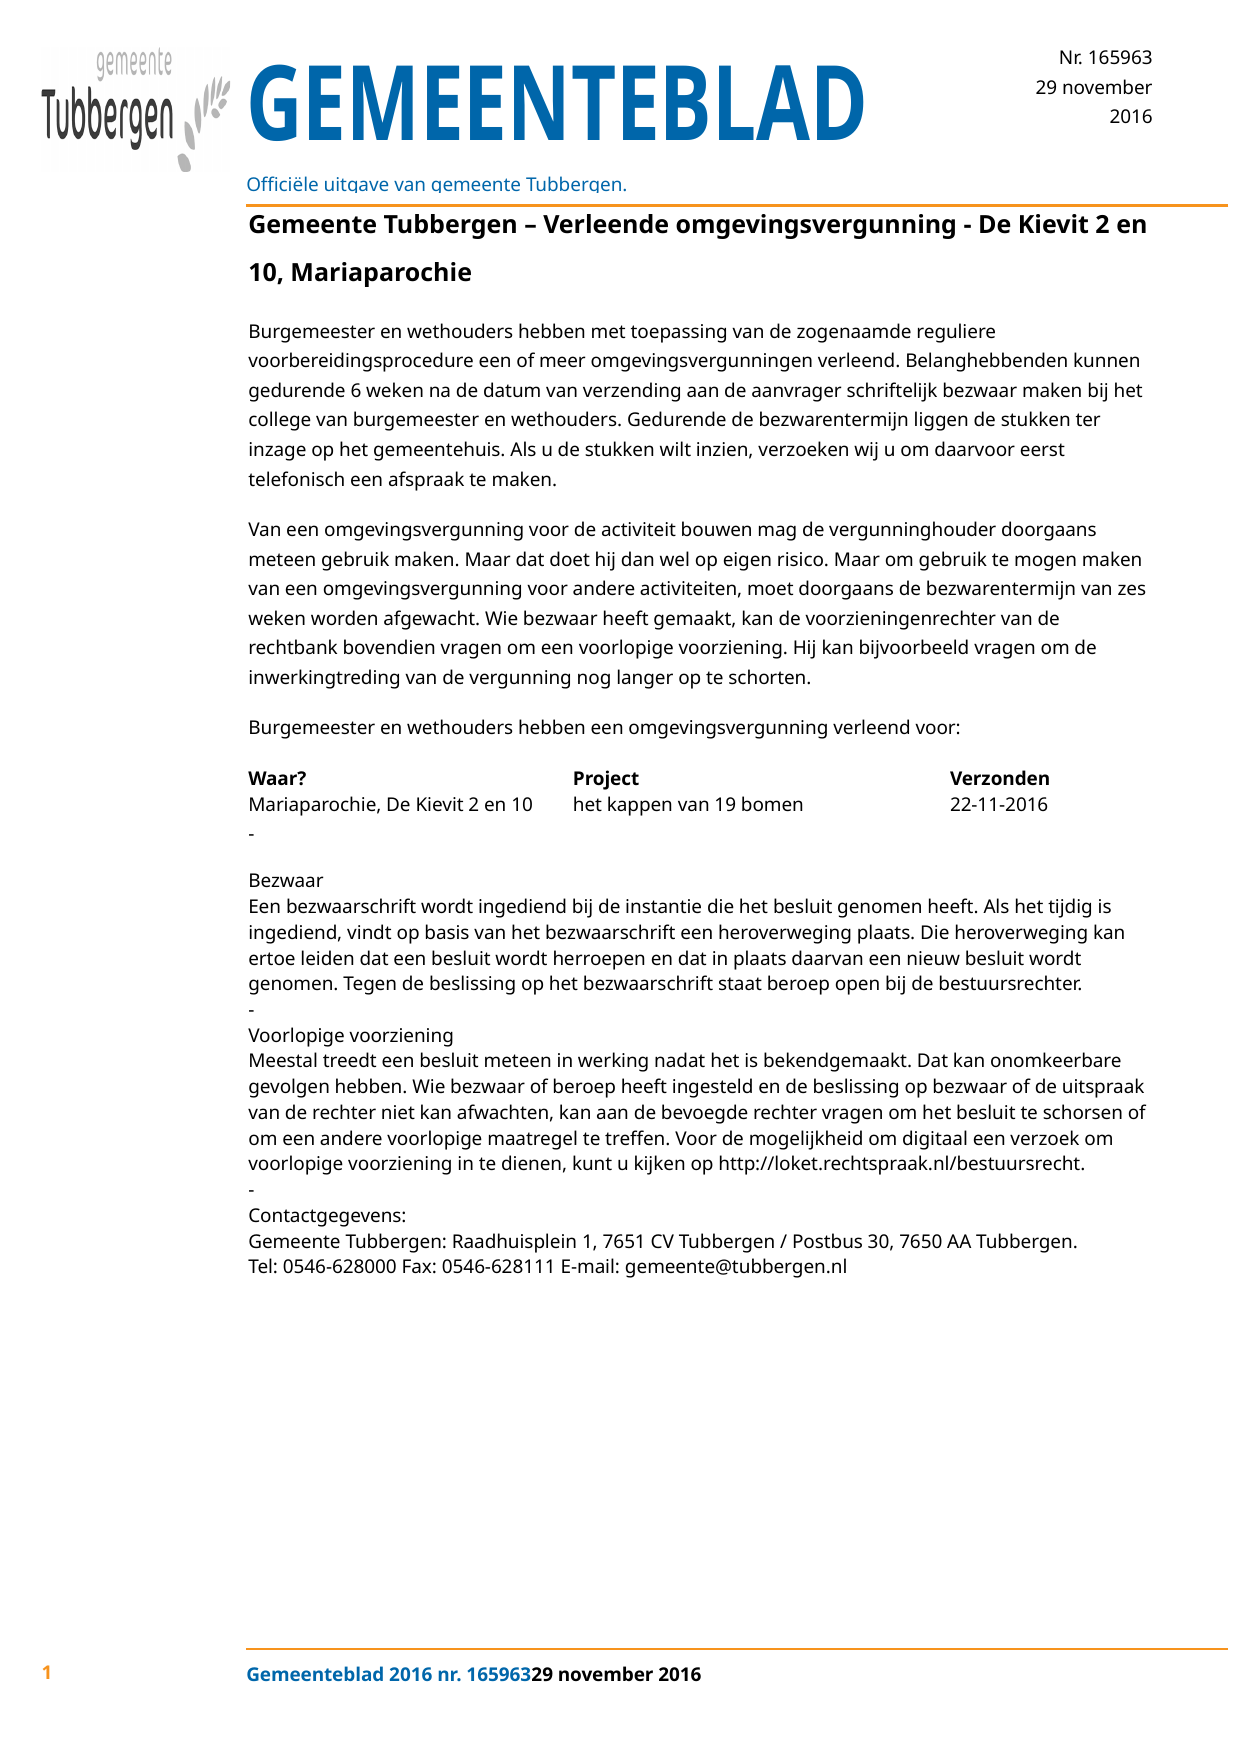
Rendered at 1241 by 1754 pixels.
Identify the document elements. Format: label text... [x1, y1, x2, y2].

table_header Verzonden [950, 765, 1152, 791]
text Gemeente Tubbergen: Raadhuisplein 1, 7651 CV Tubbergen / Postbus 30, 7650 AA Tubbergen. [248, 1228, 1152, 1253]
text Een bezwaarschrift wordt ingediend bij de instantie die het besluit genomen heeft. Als het tijdig is ingediend, vindt op basis van het bezwaarschrift een heroverweging plaats. Die heroverweging kan ertoe leiden dat een besluit wordt herroepen en dat in plaats daarvan een nieuw besluit wordt genomen. Tegen de beslissing op het bezwaarschrift staat beroep open bij de bestuursrechter. [248, 893, 1152, 996]
table_cell het kappen van 19 bomen [573, 791, 950, 817]
text Meestal treedt een besluit meteen in werking nadat het is bekendgemaakt. Dat kan onomkeerbare gevolgen hebben. Wie bezwaar of beroep heeft ingesteld en de beslissing op bezwaar of de uitspraak van de rechter niet kan afwachten, kan aan de bevoegde rechter vragen om het besluit te schorsen of om een andere voorlopige maatregel te treffen. Voor de mogelijkheid om digitaal een verzoek om voorlopige voorziening in te dienen, kunt u kijken op http://loket.rechtspraak.nl/bestuursrecht. [248, 1048, 1152, 1176]
text - [248, 1176, 1152, 1202]
text - [248, 820, 1152, 846]
table_cell 22-11-2016 [950, 791, 1152, 817]
table_header Project [573, 765, 950, 791]
text Bezwaar [248, 868, 1152, 893]
text Tel: 0546-628000 Fax: 0546-628111 E-mail: gemeente@tubbergen.nl [248, 1253, 1152, 1279]
text Contactgegevens: [248, 1202, 1152, 1228]
text Voorlopige voorziening [248, 1022, 1152, 1048]
table_cell Mariaparochie, De Kievit 2 en 10 [248, 791, 573, 817]
table_header Waar? [248, 765, 573, 791]
text - [248, 996, 1152, 1022]
text Van een omgevingsvergunning voor de activiteit bouwen mag de vergunninghouder doorgaans meteen gebruik maken. Maar dat doet hij dan wel op eigen risico. Maar om gebruik te mogen maken van een omgevingsvergunning voor andere activiteiten, moet doorgaans de bezwarentermijn van zes weken worden afgewacht. Wie bezwaar heeft gemaakt, kan de voorzieningenrechter van de rechtbank bovendien vragen om een voorlopige voorziening. Hij kan bijvoorbeeld vragen om de inwerkingtreding van de vergunning nog langer op te schorten. [248, 516, 1152, 690]
picture [41, 47, 231, 172]
text Burgemeester en wethouders hebben een omgevingsvergunning verleend voor: [248, 714, 1152, 740]
text Burgemeester en wethouders hebben met toepassing van de zogenaamde reguliere voorbereidingsprocedure een of meer omgevingsvergunningen verleend. Belanghebbenden kunnen gedurende 6 weken na de datum van verzending aan de aanvrager schriftelijk bezwaar maken bij het college van burgemeester en wethouders. Gedurende de bezwarentermijn liggen de stukken ter inzage op het gemeentehuis. Als u de stukken wilt inzien, verzoeken wij u om daarvoor eerst telefonisch een afspraak te maken. [248, 318, 1152, 492]
text Gemeente Tubbergen – Verleende omgevingsvergunning - De Kievit 2 en 10, Mariaparochie [248, 207, 1152, 288]
